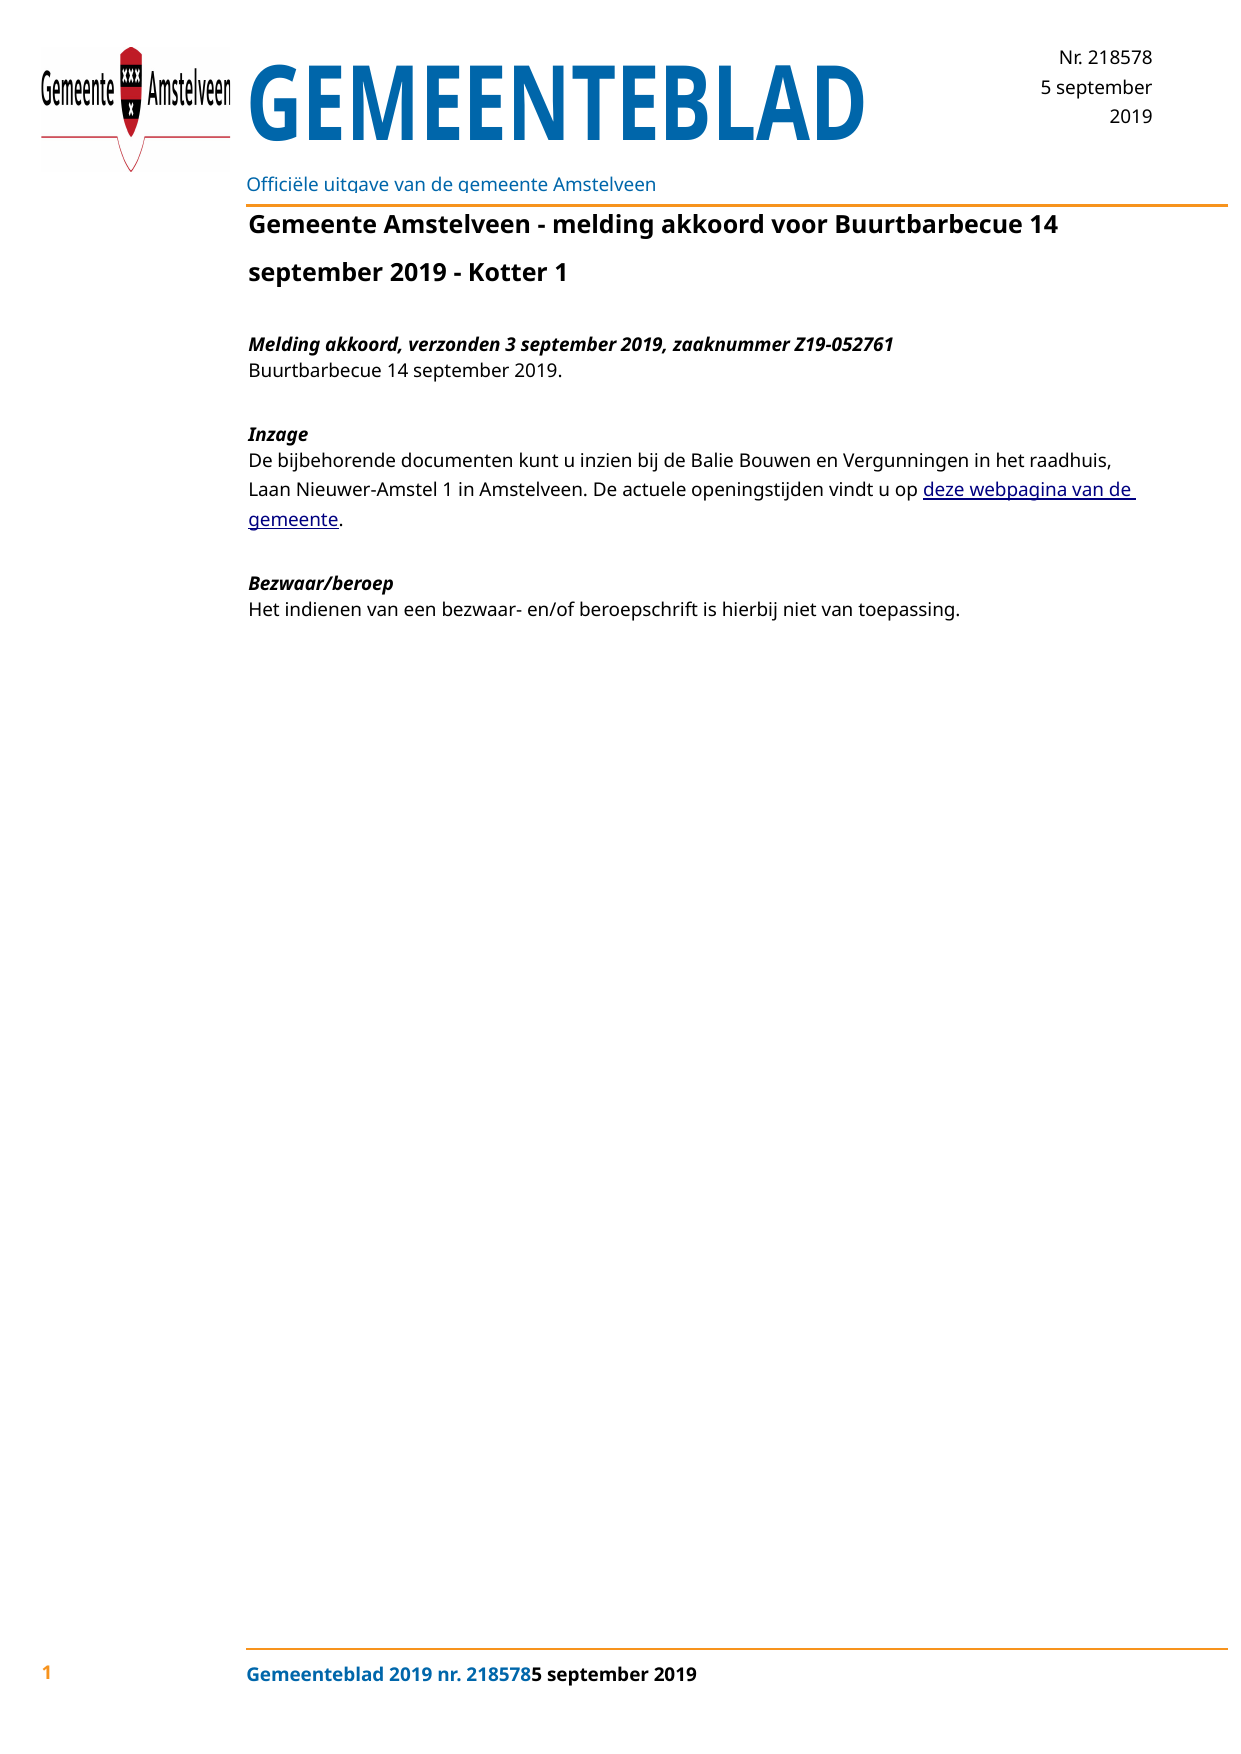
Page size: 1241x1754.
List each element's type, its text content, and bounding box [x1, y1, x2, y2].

picture [41, 47, 231, 172]
text Melding akkoord, verzonden 3 september 2019, zaaknummer Z19-052761 [248, 331, 1152, 357]
text Inzage [248, 421, 1152, 447]
text Bezwaar/beroep [248, 570, 1152, 596]
text Buurtbarbecue 14 september 2019. [248, 357, 1152, 383]
text De bijbehorende documenten kunt u inzien bij de Balie Bouwen en Vergunningen in het raadhuis, Laan Nieuwer-Amstel 1 in Amstelveen. De actuele openingstijden vindt u op deze webpagina van de gemeente. [248, 447, 1152, 532]
text Het indienen van een bezwaar- en/of beroepschrift is hierbij niet van toepassing. [248, 596, 1152, 621]
text Gemeente Amstelveen - melding akkoord voor Buurtbarbecue 14 september 2019 - Kotter 1 [248, 207, 1152, 288]
